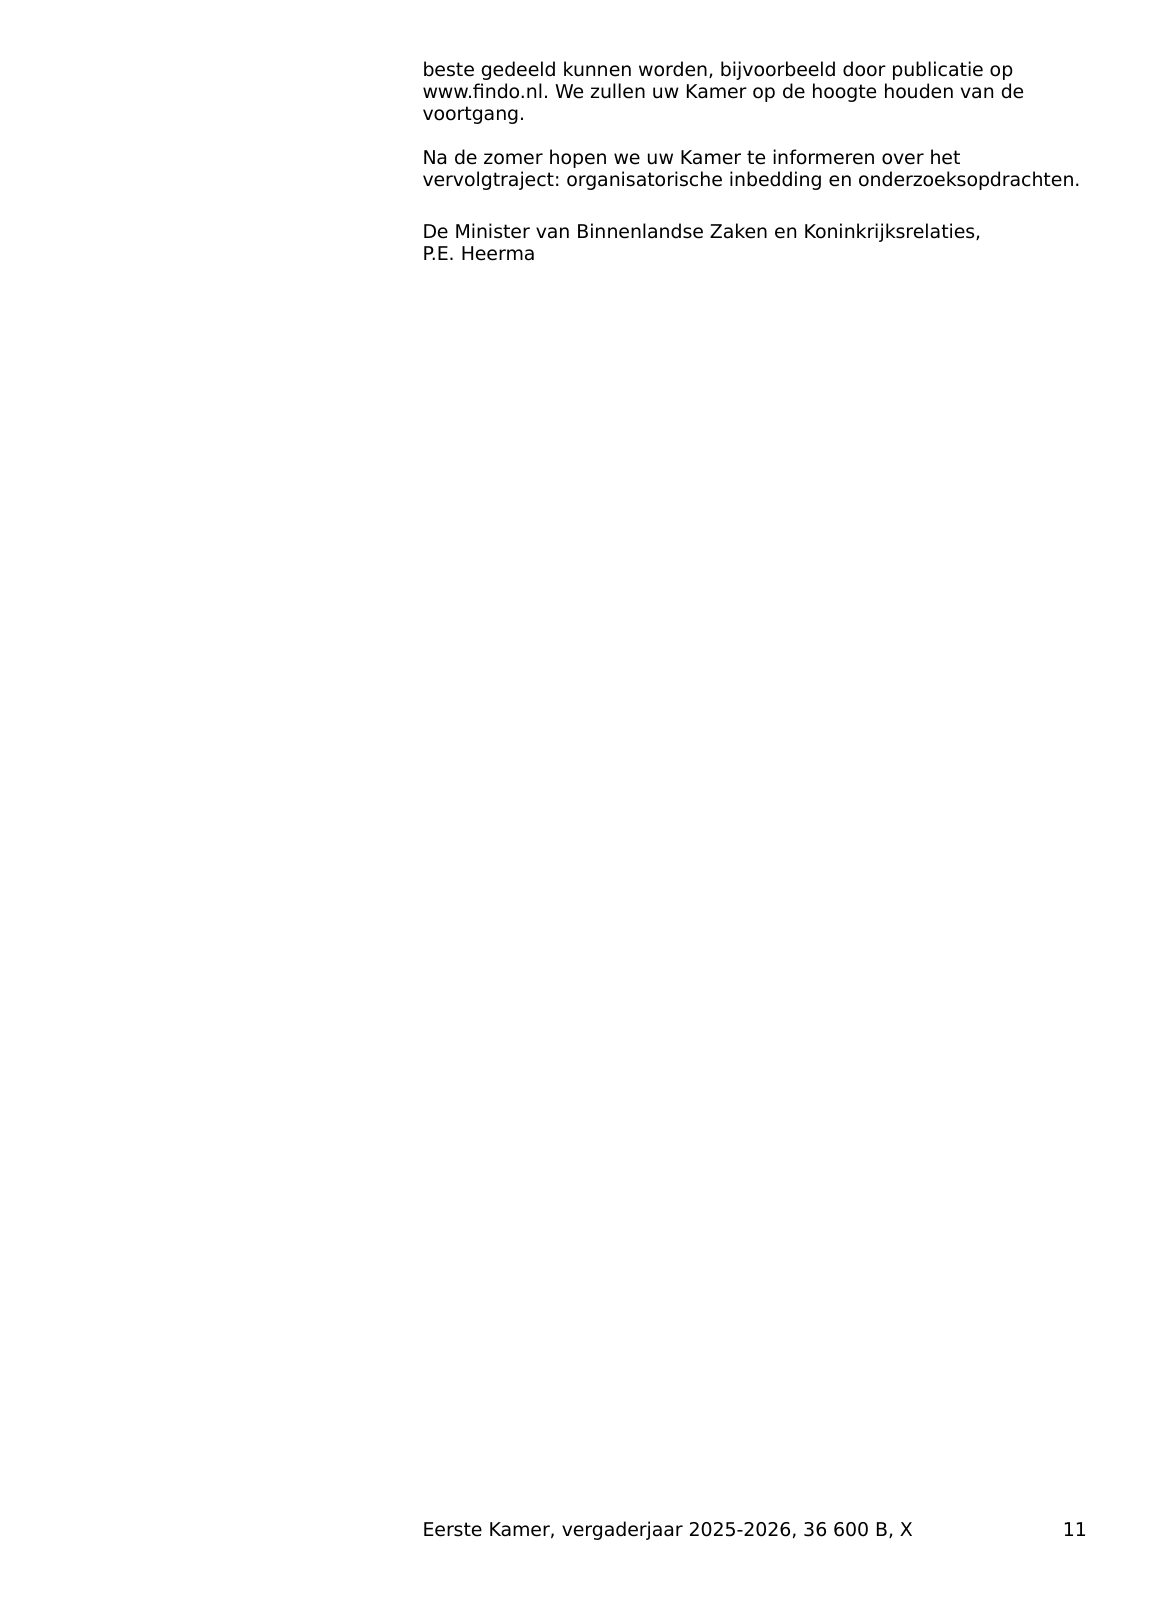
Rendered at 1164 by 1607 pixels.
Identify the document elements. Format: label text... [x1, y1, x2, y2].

text Na de zomer hopen we uw Kamer te informeren over het vervolgtraject: organisatorische inbedding en onderzoeksopdrachten. [422, 147, 1087, 191]
text beste gedeeld kunnen worden, bijvoorbeeld door publicatie op www.findo.nl. We zullen uw Kamer op de hoogte houden van de voortgang. [422, 59, 1087, 125]
text De Minister van Binnenlandse Zaken en Koninkrijksrelaties, P.E. Heerma [422, 221, 1087, 265]
